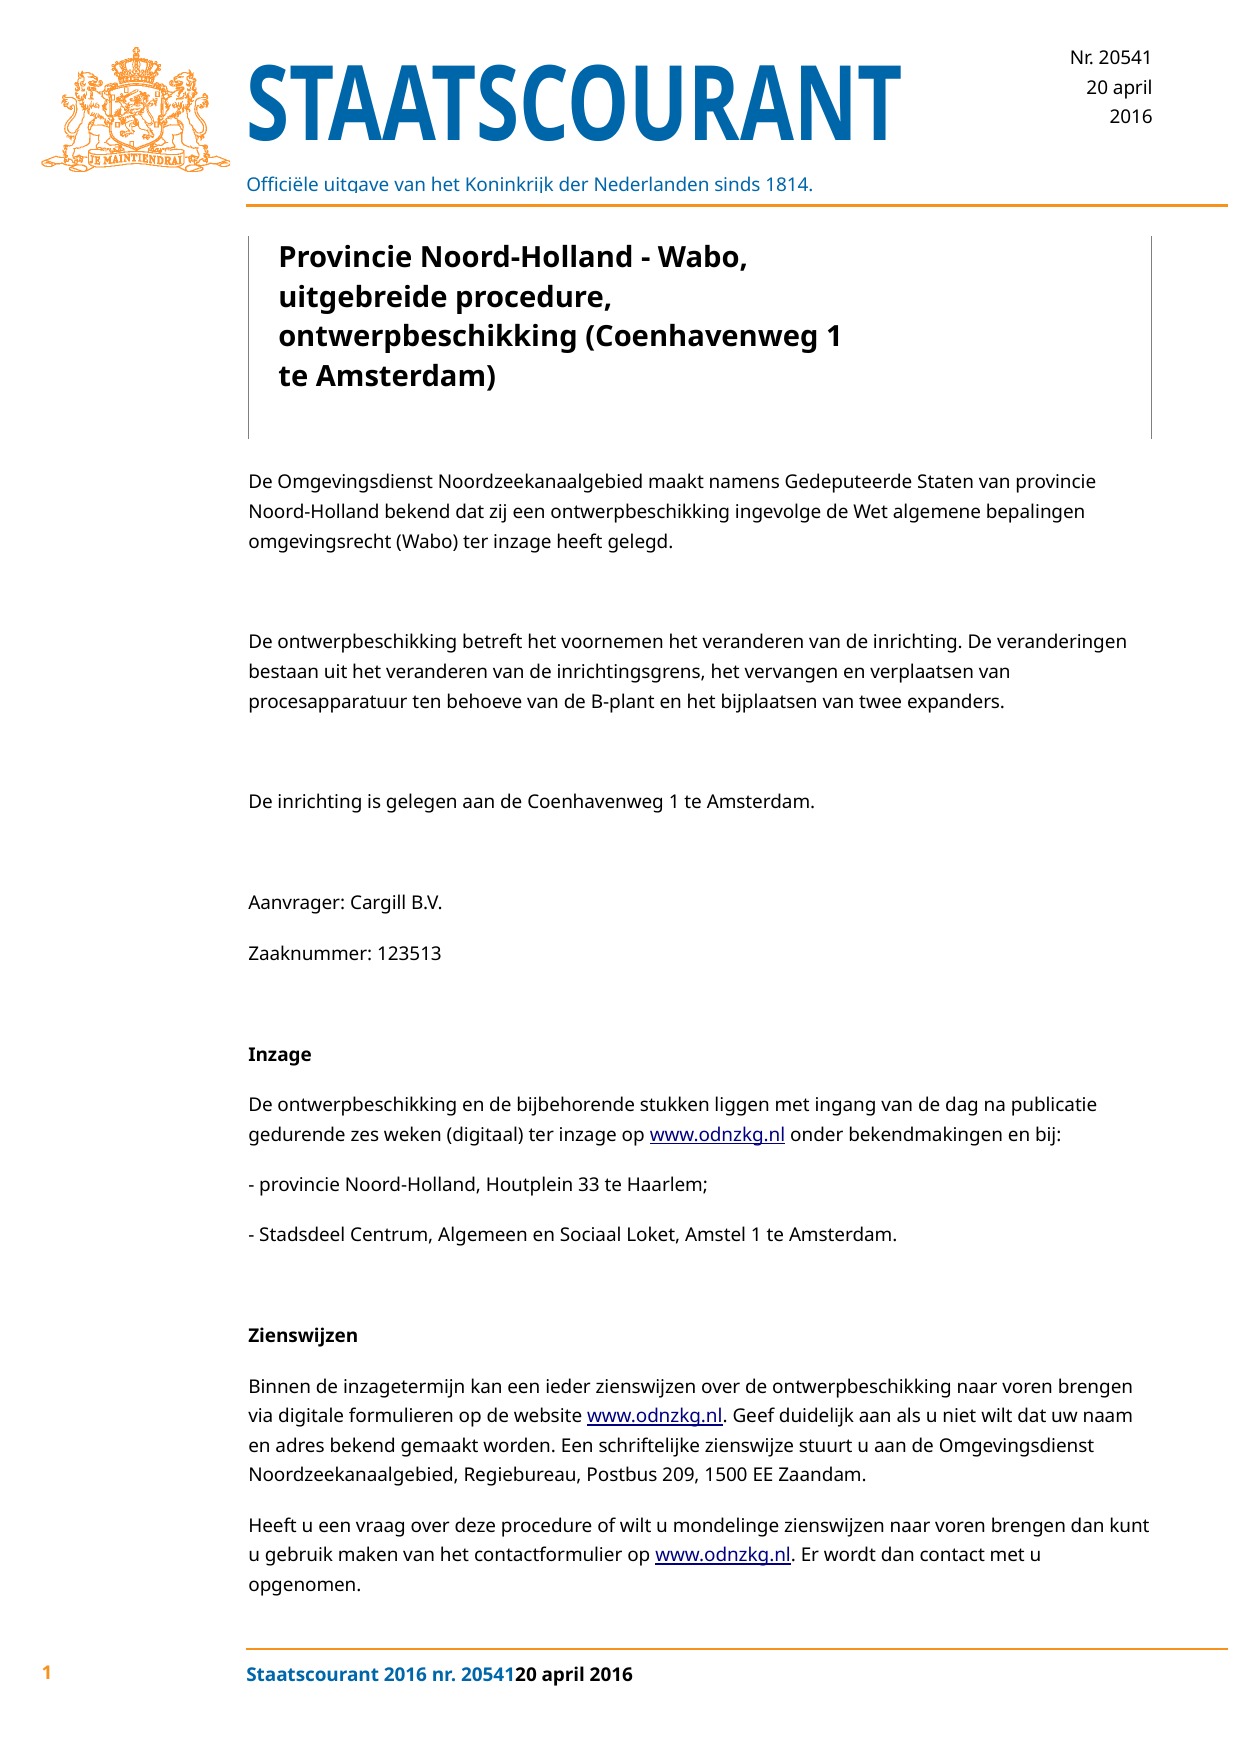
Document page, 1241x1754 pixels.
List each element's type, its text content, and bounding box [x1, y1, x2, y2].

text Zaaknummer: 123513 [248, 940, 1152, 966]
picture [912, 236, 1090, 414]
table_header [850, 414, 1151, 439]
text - provincie Noord-Holland, Houtplein 33 te Haarlem; [248, 1171, 1152, 1197]
text De inrichting is gelegen aan de Coenhavenweg 1 te Amsterdam. [248, 789, 1152, 814]
text Heeft u een vraag over deze procedure of wilt u mondelinge zienswijzen naar voren brengen dan kunt u gebruik maken van het contactformulier op www.odnzkg.nl. Er wordt dan contact met u opgenomen. [248, 1512, 1152, 1597]
text Aanvrager: Cargill B.V. [248, 889, 1152, 915]
text Binnen de inzagetermijn kan een ieder zienswijzen over de ontwerpbeschikking naar voren brengen via digitale formulieren op de website www.odnzkg.nl. Geef duidelijk aan als u niet wilt dat uw naam en adres bekend gemaakt worden. Een schriftelijke zienswijze stuurt u aan de Omgevingsdienst Noordzeekanaalgebied, Regiebureau, Postbus 209, 1500 EE Zaandam. [248, 1373, 1152, 1487]
table_header [1090, 236, 1151, 413]
table_header Provincie Noord-Holland - Wabo, uitgebreide procedure, ontwerpbeschikking (Coenhavenweg 1 te Amsterdam) [249, 236, 850, 439]
text - Stadsdeel Centrum, Algemeen en Sociaal Loket, Amstel 1 te Amsterdam. [248, 1222, 1152, 1247]
table_header [850, 236, 912, 413]
text De ontwerpbeschikking en de bijbehorende stukken liggen met ingang van de dag na publicatie gedurende zes weken (digitaal) ter inzage op www.odnzkg.nl onder bekendmakingen en bij: [248, 1091, 1152, 1146]
picture [41, 47, 231, 172]
text Inzage [248, 1041, 1152, 1066]
text Zienswijzen [248, 1322, 1152, 1348]
text De Omgevingsdienst Noordzeekanaalgebied maakt namens Gedeputeerde Staten van provincie Noord-Holland bekend dat zij een ontwerpbeschikking ingevolge de Wet algemene bepalingen omgevingsrecht (Wabo) ter inzage heeft gelegd. [248, 469, 1152, 553]
text De ontwerpbeschikking betreft het voornemen het veranderen van de inrichting. De veranderingen bestaan uit het veranderen van de inrichtingsgrens, het vervangen en verplaatsen van procesapparatuur ten behoeve van de B-plant en het bijplaatsen van twee expanders. [248, 629, 1152, 713]
